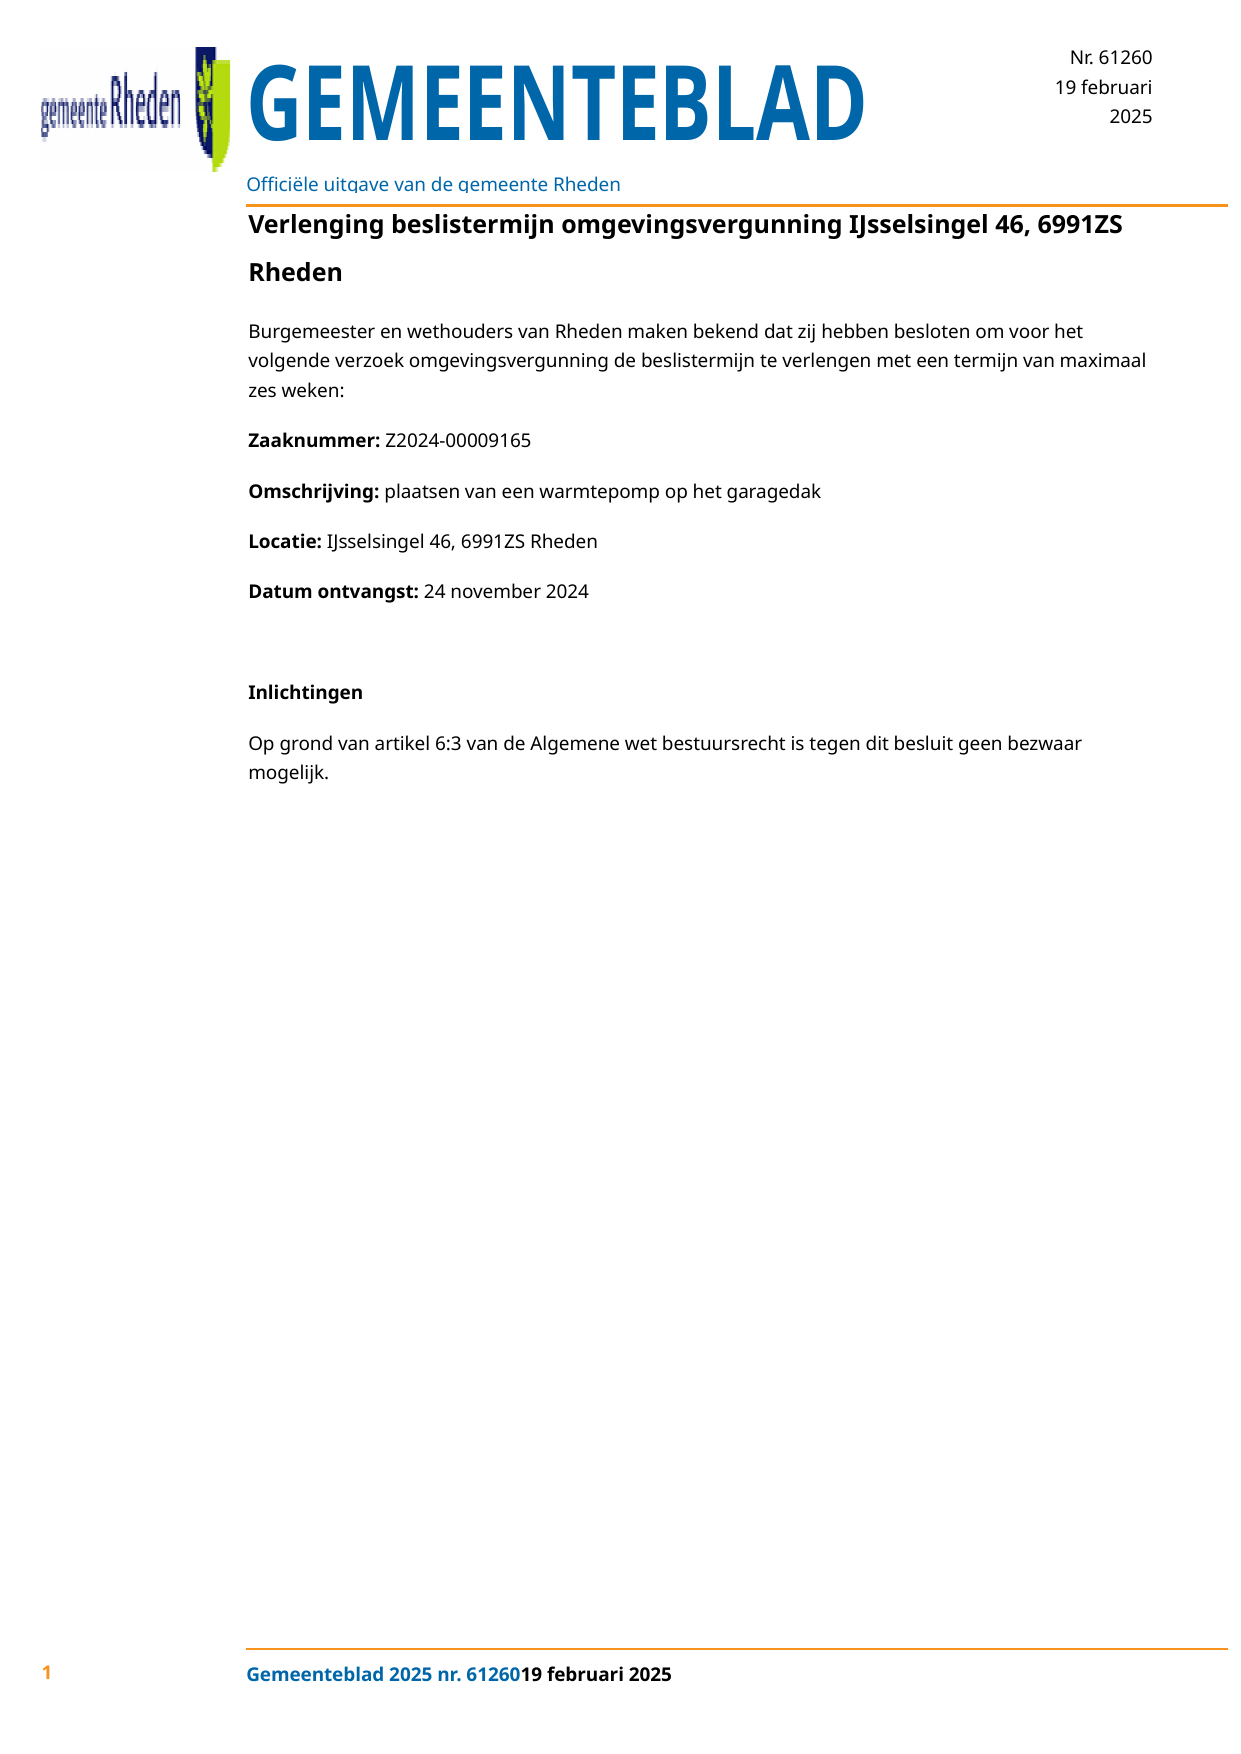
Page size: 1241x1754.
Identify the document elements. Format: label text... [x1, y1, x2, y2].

text Omschrijving: plaatsen van een warmtepomp op het garagedak [248, 478, 1152, 504]
text Locatie: IJsselsingel 46, 6991ZS Rheden [248, 528, 1152, 554]
text Burgemeester en wethouders van Rheden maken bekend dat zij hebben besloten om voor het volgende verzoek omgevingsvergunning de beslistermijn te verlengen met een termijn van maximaal zes weken: [248, 318, 1152, 403]
text Inlichtingen [248, 679, 1152, 705]
text Zaaknummer: Z2024-00009165 [248, 427, 1152, 453]
text Op grond van artikel 6:3 van de Algemene wet bestuursrecht is tegen dit besluit geen bezwaar mogelijk. [248, 730, 1152, 785]
text Datum ontvangst: 24 november 2024 [248, 579, 1152, 604]
picture [41, 47, 231, 172]
text Verlenging beslistermijn omgevingsvergunning IJsselsingel 46, 6991ZS Rheden [248, 207, 1152, 288]
